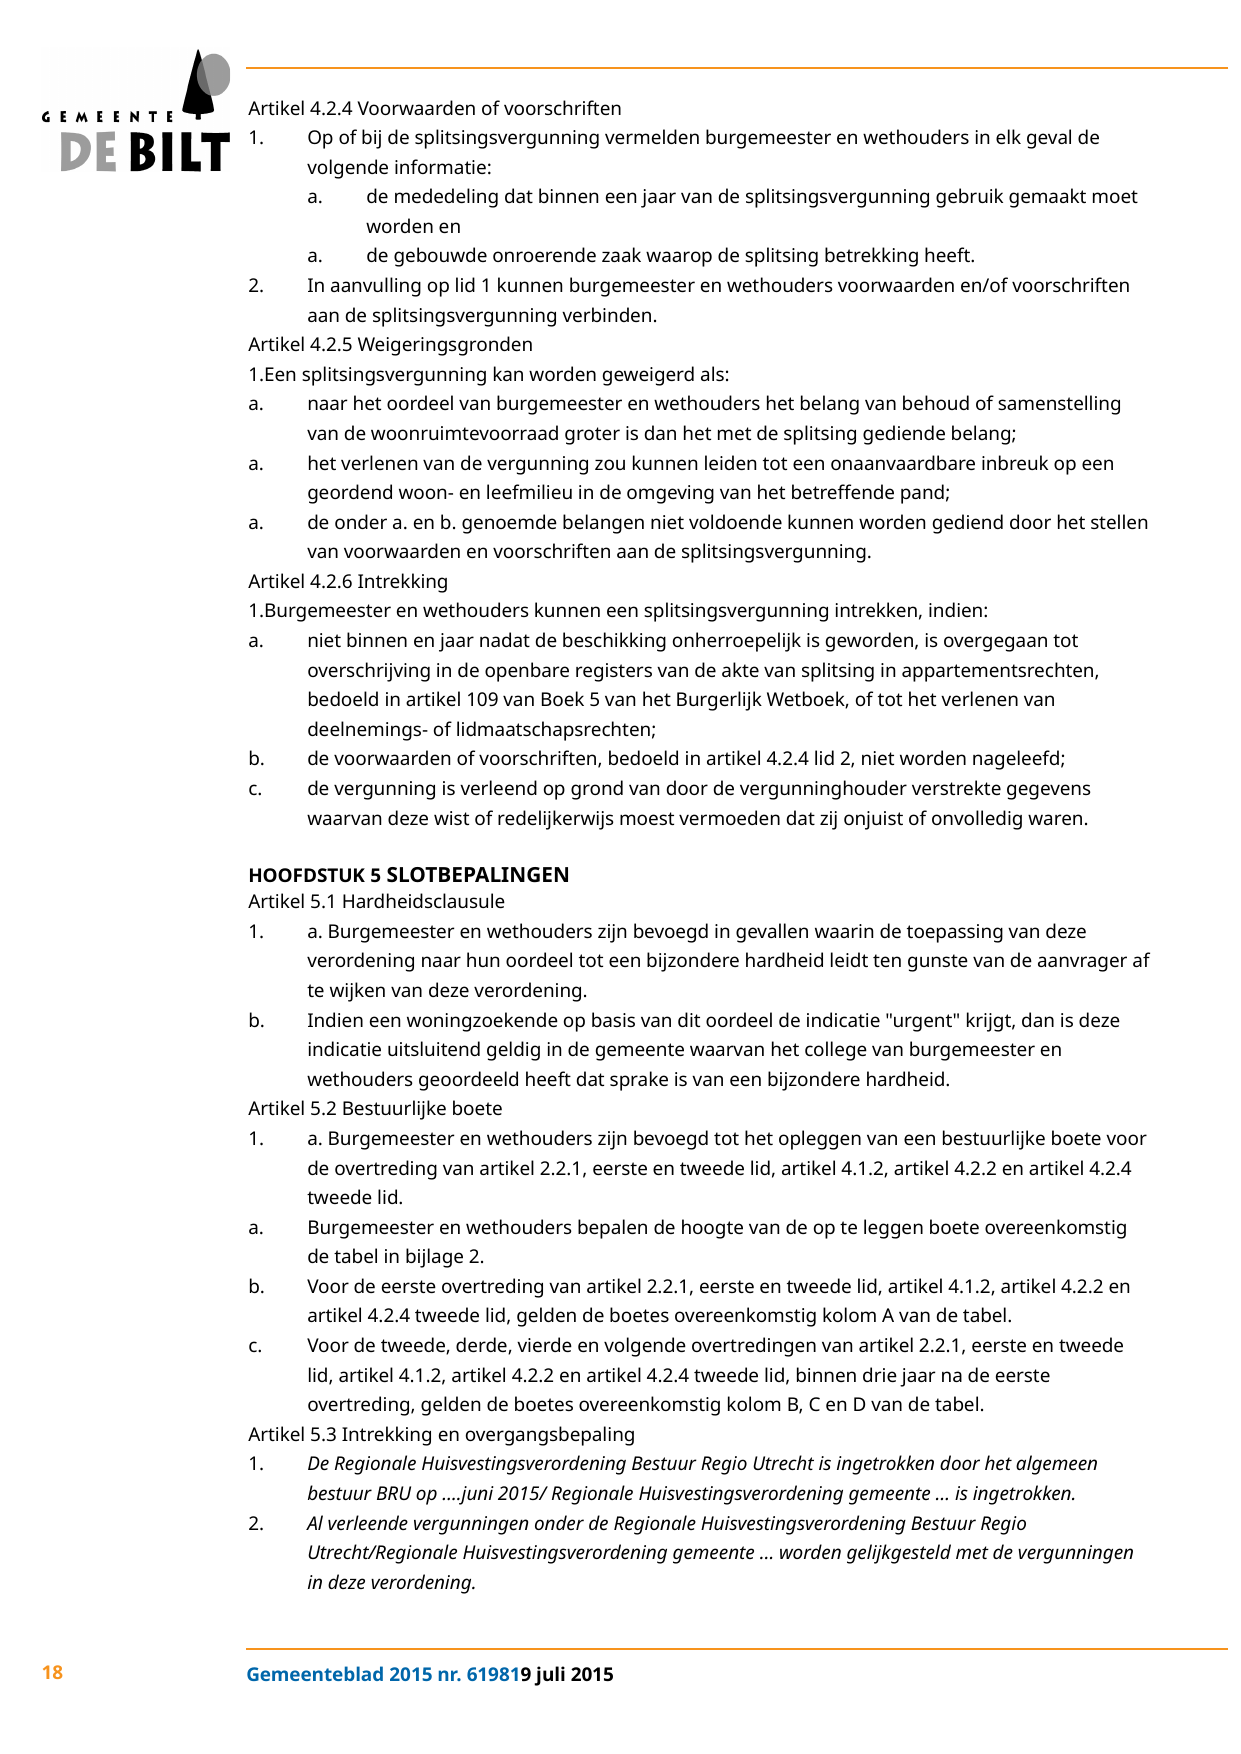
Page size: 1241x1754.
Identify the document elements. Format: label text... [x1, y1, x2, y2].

list Op of bij de splitsingsvergunning vermelden burgemeester en wethouders in elk geval de volgende informatie: [248, 124, 1152, 180]
list Voor de eerste overtreding van artikel 2.2.1, eerste en tweede lid, artikel 4.1.2, artikel 4.2.2 en artikel 4.2.4 tweede lid, gelden de boetes overeenkomstig kolom A van de tabel. [248, 1273, 1152, 1328]
list de gebouwde onroerende zaak waarop de splitsing betrekking heeft. [307, 243, 1152, 268]
list a. Burgemeester en wethouders zijn bevoegd in gevallen waarin de toepassing van deze verordening naar hun oordeel tot een bijzondere hardheid leidt ten gunste van de aanvrager af te wijken van deze verordening. [248, 918, 1152, 1003]
list Voor de tweede, derde, vierde en volgende overtredingen van artikel 2.2.1, eerste en tweede lid, artikel 4.1.2, artikel 4.2.2 en artikel 4.2.4 tweede lid, binnen drie jaar na de eerste overtreding, gelden de boetes overeenkomstig kolom B, C en D van de tabel. [248, 1332, 1152, 1417]
list de onder a. en b. genoemde belangen niet voldoende kunnen worden gediend door het stellen van voorwaarden en voorschriften aan de splitsingsvergunning. [248, 509, 1152, 564]
text Artikel 4.2.4 Voorwaarden of voorschriften [248, 95, 1152, 121]
list De Regionale Huisvestingsverordening Bestuur Regio Utrecht is ingetrokken door het algemeen bestuur BRU op ….juni 2015/ Regionale Huisvestingsverordening gemeente … is ingetrokken. [248, 1451, 1152, 1506]
list a. Burgemeester en wethouders zijn bevoegd tot het opleggen van een bestuurlijke boete voor de overtreding van artikel 2.2.1, eerste en tweede lid, artikel 4.1.2, artikel 4.2.2 en artikel 4.2.4 tweede lid. [248, 1125, 1152, 1210]
list Al verleende vergunningen onder de Regionale Huisvestingsverordening Bestuur Regio Utrecht/Regionale Huisvestingsverordening gemeente … worden gelijkgesteld met de vergunningen in deze verordening. [248, 1510, 1152, 1595]
text Artikel 4.2.5 Weigeringsgronden [248, 331, 1152, 357]
list naar het oordeel van burgemeester en wethouders het belang van behoud of samenstelling van de woonruimtevoorraad groter is dan het met de splitsing gediende belang; [248, 391, 1152, 446]
list de vergunning is verleend op grond van door de vergunninghouder verstrekte gegevens waarvan deze wist of redelijkerwijs moest vermoeden dat zij onjuist of onvolledig waren. [248, 775, 1152, 831]
text 1.Een splitsingsvergunning kan worden geweigerd als: [248, 361, 1152, 387]
list In aanvulling op lid 1 kunnen burgemeester en wethouders voorwaarden en/of voorschriften aan de splitsingsvergunning verbinden. [248, 272, 1152, 328]
text 1.Burgemeester en wethouders kunnen een splitsingsvergunning intrekken, indien: [248, 598, 1152, 623]
list de voorwaarden of voorschriften, bedoeld in artikel 4.2.4 lid 2, niet worden nageleefd; [248, 746, 1152, 771]
text Artikel 4.2.6 Intrekking [248, 568, 1152, 594]
text Artikel 5.1 Hardheidsclausule [248, 888, 1152, 914]
text HOOFDSTUK 5 SLOTBEPALINGEN [248, 860, 1152, 888]
picture [41, 47, 231, 172]
list Burgemeester en wethouders bepalen de hoogte van de op te leggen boete overeenkomstig de tabel in bijlage 2. [248, 1214, 1152, 1269]
list de mededeling dat binnen een jaar van de splitsingsvergunning gebruik gemaakt moet worden en [307, 183, 1152, 239]
list het verlenen van de vergunning zou kunnen leiden tot een onaanvaardbare inbreuk op een geordend woon- en leefmilieu in de omgeving van het betreffende pand; [248, 450, 1152, 505]
list niet binnen en jaar nadat de beschikking onherroepelijk is geworden, is overgegaan tot overschrijving in de openbare registers van de akte van splitsing in appartementsrechten, bedoeld in artikel 109 van Boek 5 van het Burgerlijk Wetboek, of tot het verlenen van deelnemings- of lidmaatschapsrechten; [248, 627, 1152, 742]
list Indien een woningzoekende op basis van dit oordeel de indicatie "urgent" krijgt, dan is deze indicatie uitsluitend geldig in de gemeente waarvan het college van burgemeester en wethouders geoordeeld heeft dat sprake is van een bijzondere hardheid. [248, 1007, 1152, 1092]
text Artikel 5.2 Bestuurlijke boete [248, 1096, 1152, 1121]
text Artikel 5.3 Intrekking en overgangsbepaling [248, 1421, 1152, 1447]
